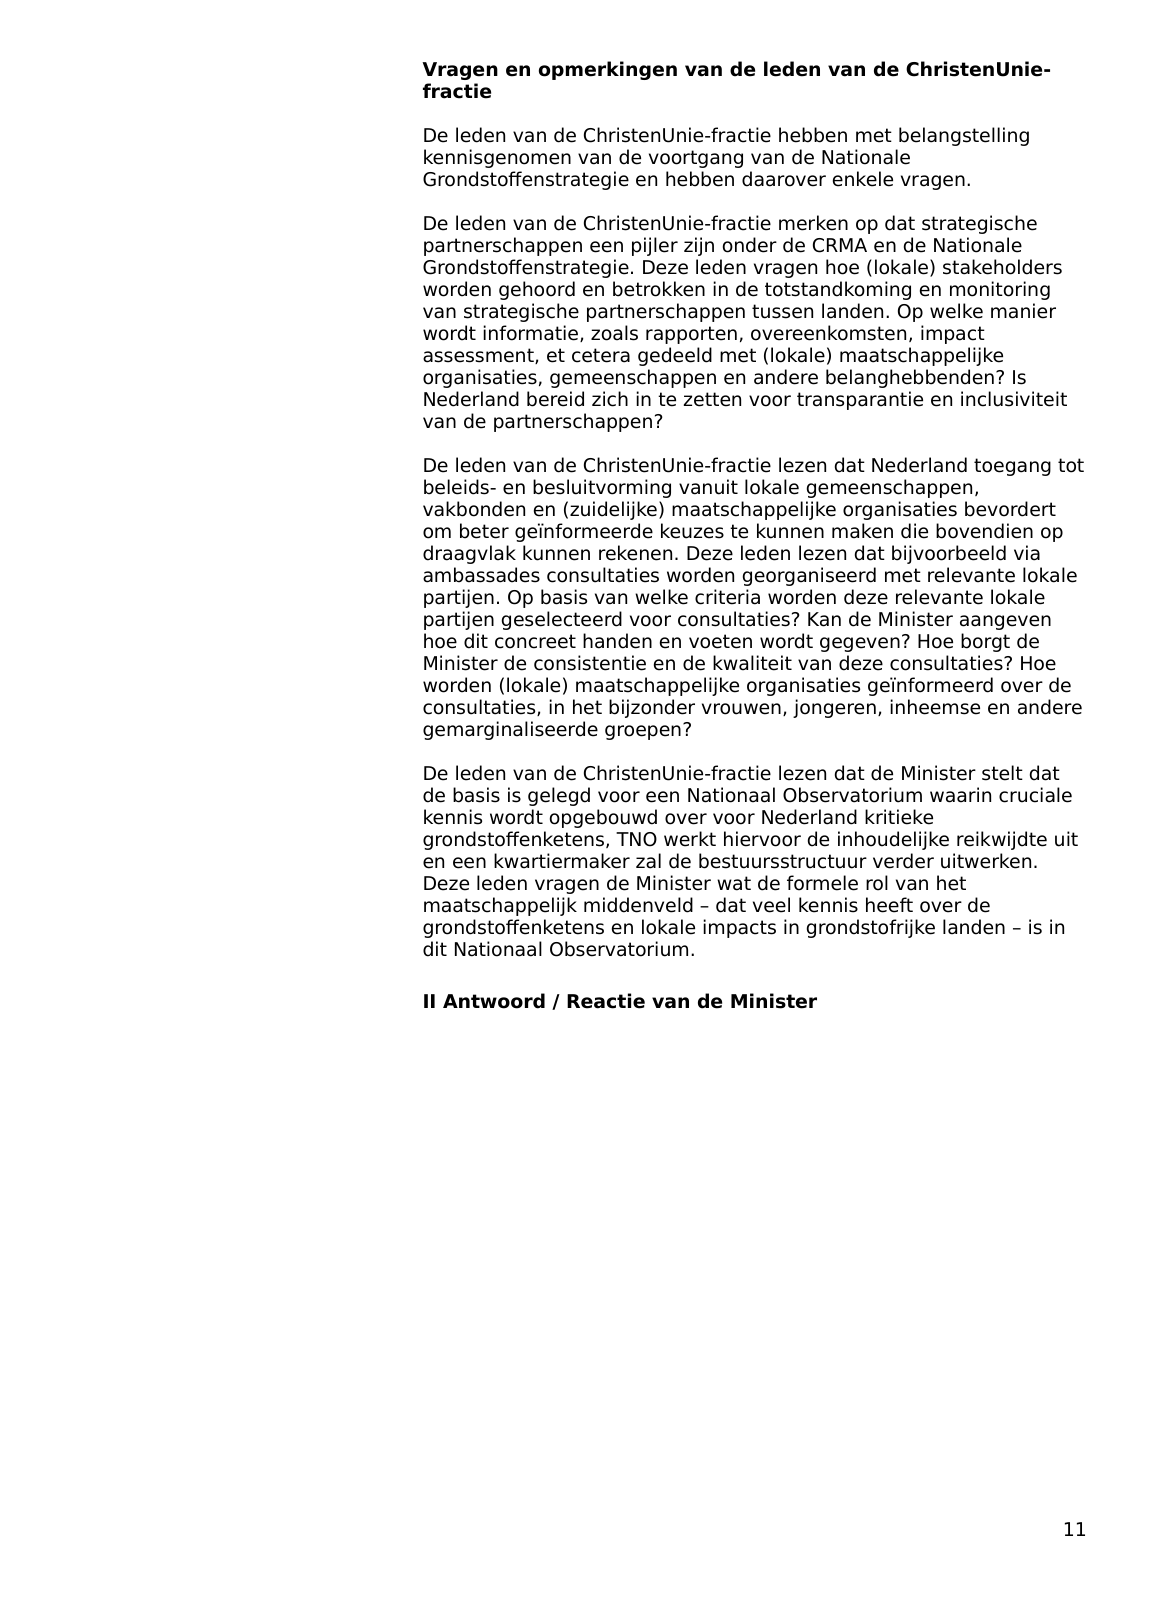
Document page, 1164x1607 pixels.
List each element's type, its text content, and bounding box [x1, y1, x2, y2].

text De leden van de ChristenUnie-fractie hebben met belangstelling kennisgenomen van de voortgang van de Nationale Grondstoffenstrategie en hebben daarover enkele vragen. [422, 125, 1087, 191]
subtitle Vragen en opmerkingen van de leden van de ChristenUnie-fractie [422, 59, 1087, 103]
text De leden van de ChristenUnie-fractie lezen dat Nederland toegang tot beleids- en besluitvorming vanuit lokale gemeenschappen, vakbonden en (zuidelijke) maatschappelijke organisaties bevordert om beter geïnformeerde keuzes te kunnen maken die bovendien op draagvlak kunnen rekenen. Deze leden lezen dat bijvoorbeeld via ambassades consultaties worden georganiseerd met relevante lokale partijen. Op basis van welke criteria worden deze relevante lokale partijen geselecteerd voor consultaties? Kan de Minister aangeven hoe dit concreet handen en voeten wordt gegeven? Hoe borgt de Minister de consistentie en de kwaliteit van deze consultaties? Hoe worden (lokale) maatschappelijke organisaties geïnformeerd over de consultaties, in het bijzonder vrouwen, jongeren, inheemse en andere gemarginaliseerde groepen? [422, 455, 1087, 741]
subtitle II Antwoord / Reactie van de Minister [422, 991, 1087, 1013]
text De leden van de ChristenUnie-fractie lezen dat de Minister stelt dat de basis is gelegd voor een Nationaal Observatorium waarin cruciale kennis wordt opgebouwd over voor Nederland kritieke grondstoffenketens, TNO werkt hiervoor de inhoudelijke reikwijdte uit en een kwartiermaker zal de bestuursstructuur verder uitwerken. Deze leden vragen de Minister wat de formele rol van het maatschappelijk middenveld – dat veel kennis heeft over de grondstoffenketens en lokale impacts in grondstofrijke landen – is in dit Nationaal Observatorium. [422, 763, 1087, 961]
text De leden van de ChristenUnie-fractie merken op dat strategische partnerschappen een pijler zijn onder de CRMA en de Nationale Grondstoffenstrategie. Deze leden vragen hoe (lokale) stakeholders worden gehoord en betrokken in de totstandkoming en monitoring van strategische partnerschappen tussen landen. Op welke manier wordt informatie, zoals rapporten, overeenkomsten, impact assessment, et cetera gedeeld met (lokale) maatschappelijke organisaties, gemeenschappen en andere belanghebbenden? Is Nederland bereid zich in te zetten voor transparantie en inclusiviteit van de partnerschappen? [422, 213, 1087, 433]
